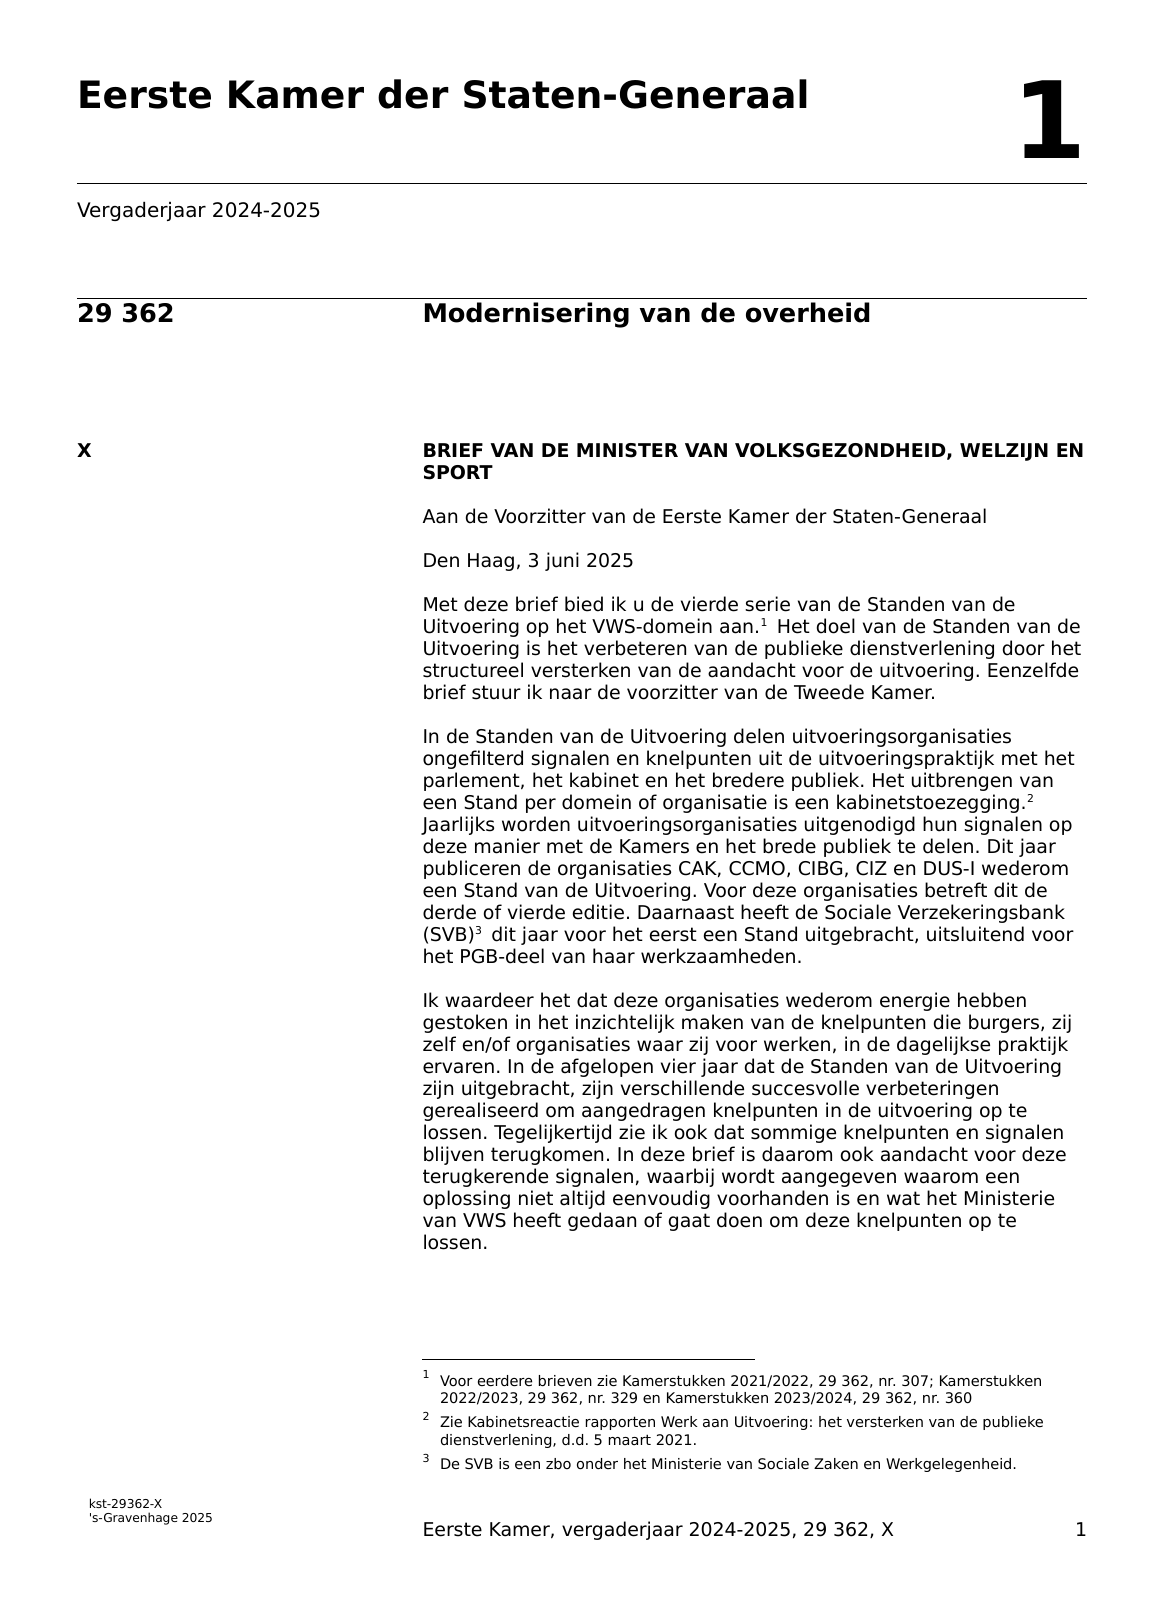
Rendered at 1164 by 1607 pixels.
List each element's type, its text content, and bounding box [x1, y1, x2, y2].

text Aan de Voorzitter van de Eerste Kamer der Staten-Generaal [422, 506, 1087, 528]
text Ik waardeer het dat deze organisaties wederom energie hebben gestoken in het inzichtelijk maken van de knelpunten die burgers, zij zelf en/of organisaties waar zij voor werken, in de dagelijkse praktijk ervaren. In de afgelopen vier jaar dat de Standen van de Uitvoering zijn uitgebracht, zijn verschillende succesvolle verbeteringen gerealiseerd om aangedragen knelpunten in de uitvoering op te lossen. Tegelijkertijd zie ik ook dat sommige knelpunten en signalen blijven terugkomen. In deze brief is daarom ook aandacht voor deze terugkerende signalen, waarbij wordt aangegeven waarom een oplossing niet altijd eenvoudig voorhanden is en wat het Ministerie van VWS heeft gedaan of gaat doen om deze knelpunten op te lossen. [422, 990, 1087, 1254]
text 's-Gravenhage 2025 [88, 1511, 323, 1525]
subtitle 29 362 Modernisering van de overheid [77, 299, 1087, 329]
table_cell Vergaderjaar 2024-2025 [77, 184, 1087, 298]
table_header 1 [886, 59, 1087, 183]
text Voor eerdere brieven zie Kamerstukken 2021/2022, 29 362, nr. 307; Kamerstukken 2022/2023, 29 362, nr. 329 en Kamerstukken 2023/2024, 29 362, nr. 360 [422, 1368, 1087, 1407]
text De SVB is een zbo onder het Ministerie van Sociale Zaken en Werkgelegenheid. [422, 1452, 1087, 1474]
text Zie Kabinetsreactie rapporten Werk aan Uitvoering: het versterken van de publieke dienstverlening, d.d. 5 maart 2021. [422, 1410, 1087, 1449]
text In de Standen van de Uitvoering delen uitvoeringsorganisaties ongefilterd signalen en knelpunten uit de uitvoeringspraktijk met het parlement, het kabinet en het bredere publiek. Het uitbrengen van een Stand per domein of organisatie is een kabinetstoezegging. Jaarlijks worden uitvoeringsorganisaties uitgenodigd hun signalen op deze manier met de Kamers en het brede publiek te delen. Dit jaar publiceren de organisaties CAK, CCMO, CIBG, CIZ en DUS-I wederom een Stand van de Uitvoering. Voor deze organisaties betreft dit de derde of vierde editie. Daarnaast heeft de Sociale Verzekeringsbank (SVB) dit jaar voor het eerst een Stand uitgebracht, uitsluitend voor het PGB-deel van haar werkzaamheden. [422, 726, 1087, 968]
text Met deze brief bied ik u de vierde serie van de Standen van de Uitvoering op het VWS-domein aan. Het doel van de Standen van de Uitvoering is het verbeteren van de publieke dienstverlening door het structureel versterken van de aandacht voor de uitvoering. Eenzelfde brief stuur ik naar de voorzitter van de Tweede Kamer. [422, 594, 1087, 704]
subtitle X BRIEF VAN DE MINISTER VAN VOLKSGEZONDHEID, WELZIJN EN SPORT [77, 440, 1087, 484]
text kst-29362-X [88, 1497, 323, 1511]
text Den Haag, 3 juni 2025 [422, 550, 1087, 572]
table_header Eerste Kamer der Staten-Generaal [77, 59, 886, 183]
